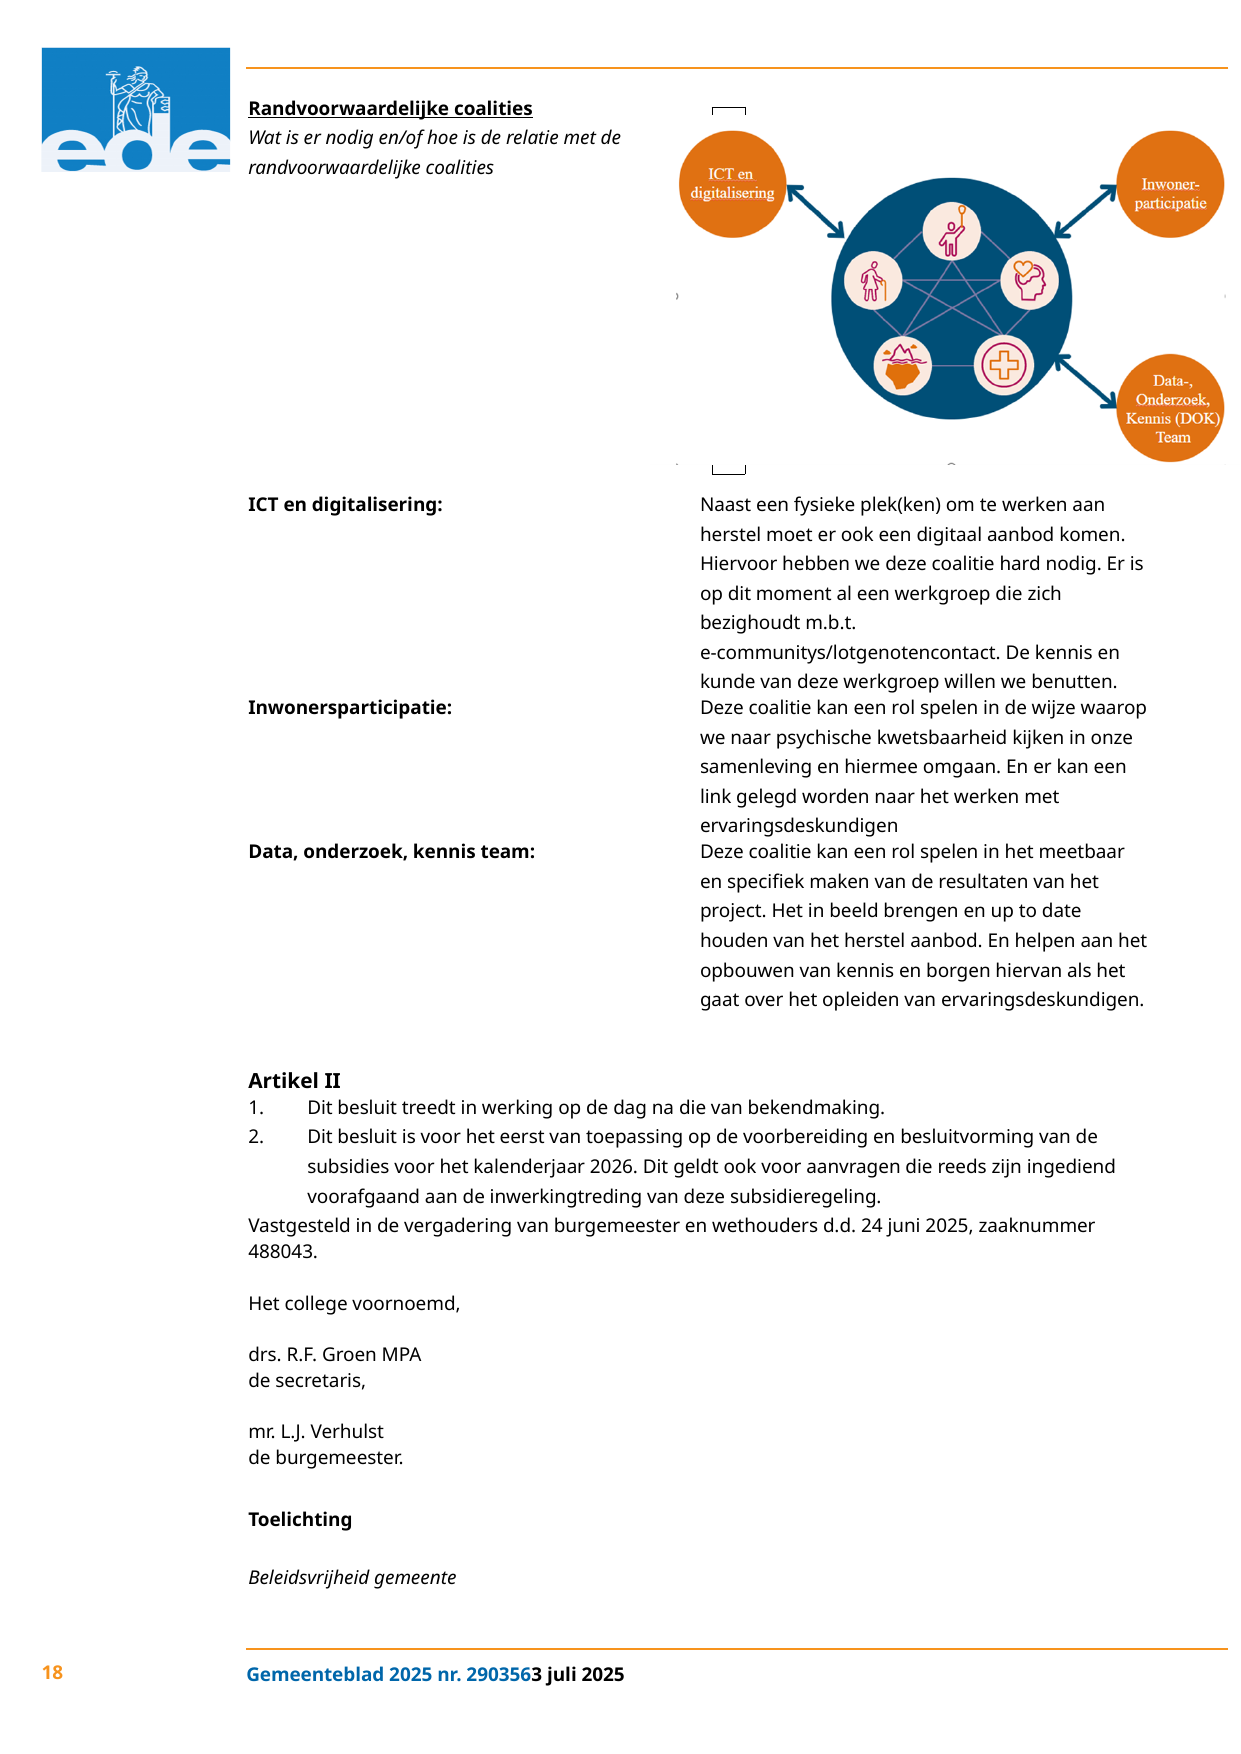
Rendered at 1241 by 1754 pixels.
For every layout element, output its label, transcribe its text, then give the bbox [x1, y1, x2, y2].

text Vastgesteld in de vergadering van burgemeester en wethouders d.d. 24 juni 2025, zaaknummer 488043. [248, 1212, 1152, 1264]
table_cell Data, onderzoek, kennis team: [248, 839, 700, 1012]
table_cell Inwonersparticipatie: [248, 694, 700, 838]
text de secretaris, [248, 1367, 1152, 1393]
table_cell ICT en digitalisering: [248, 491, 700, 694]
text Toelichting [248, 1496, 1152, 1535]
picture [41, 47, 231, 172]
table_cell Deze coalitie kan een rol spelen in de wijze waarop we naar psychische kwetsbaarheid kijken in onze samenleving en hiermee omgaan. En er kan een link gelegd worden naar het werken met ervaringsdeskundigen [700, 694, 1152, 838]
text Het college voornoemd, [248, 1290, 1152, 1315]
text drs. R.F. Groen MPA [248, 1341, 1152, 1367]
text Beleidsvrijheid gemeente [248, 1564, 1152, 1590]
text mr. L.J. Verhulst [248, 1418, 1152, 1444]
table_header [700, 95, 1152, 115]
table_header Randvoorwaardelijke coalities Wat is er nodig en/of hoe is de relatie met de randvoorwaardelijke coalities [248, 95, 700, 491]
picture [649, 115, 1241, 465]
table_header [713, 108, 745, 115]
table_cell Naast een fysieke plek(ken) om te werken aan herstel moet er ook een digitaal aanbod komen. Hiervoor hebben we deze coalitie hard nodig. Er is op dit moment al een werkgroep die zich bezighoudt m.b.t. e-communitys/lotgenotencontact. De kennis en kunde van deze werkgroep willen we benutten. [700, 491, 1152, 694]
text de burgemeester. [248, 1444, 1152, 1470]
text Artikel II [248, 1066, 1152, 1094]
table_header [700, 465, 1152, 491]
list Dit besluit is voor het eerst van toepassing op de voorbereiding en besluitvorming van de subsidies voor het kalenderjaar 2026. Dit geldt ook voor aanvragen die reeds zijn ingediend voorafgaand aan de inwerkingtreding van deze subsidieregeling. [248, 1124, 1152, 1209]
table_cell Deze coalitie kan een rol spelen in het meetbaar en specifiek maken van de resultaten van het project. Het in beeld brengen en up to date houden van het herstel aanbod. En helpen aan het opbouwen van kennis en borgen hiervan als het gaat over het opleiden van ervaringsdeskundigen. [700, 839, 1152, 1012]
list Dit besluit treedt in werking op de dag na die van bekendmaking. [248, 1094, 1152, 1120]
table_header [713, 465, 745, 474]
